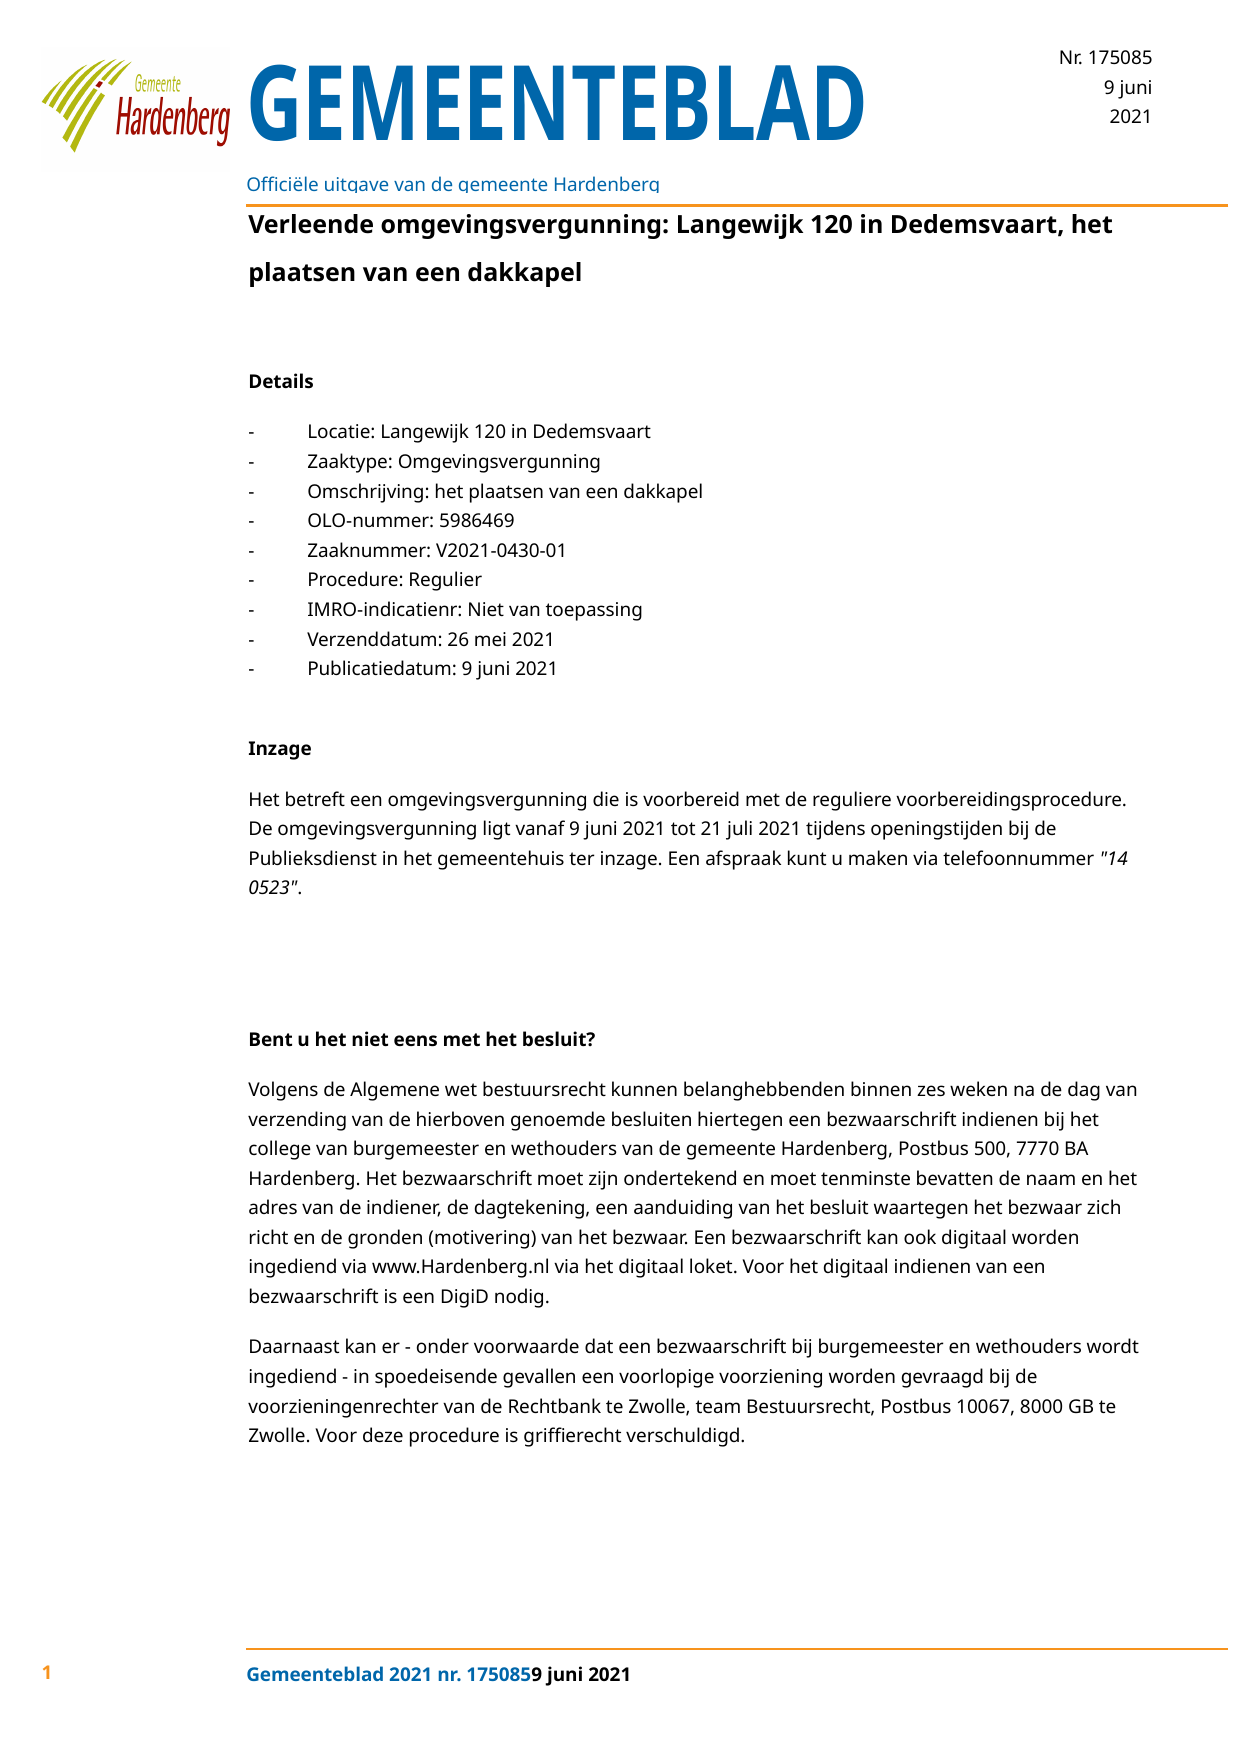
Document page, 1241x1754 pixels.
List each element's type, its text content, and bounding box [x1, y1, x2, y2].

list Locatie: Langewijk 120 in Dedemsvaart [248, 419, 1152, 444]
list IMRO-indicatienr: Niet van toepassing [248, 596, 1152, 622]
text Inzage [248, 735, 1152, 761]
text Bent u het niet eens met het besluit? [248, 1026, 1152, 1052]
text Daarnaast kan er - onder voorwaarde dat een bezwaarschrift bij burgemeester en wethouders wordt ingediend - in spoedeisende gevallen een voorlopige voorziening worden gevraagd bij de voorzieningenrechter van de Rechtbank te Zwolle, team Bestuursrecht, Postbus 10067, 8000 GB te Zwolle. Voor deze procedure is griffierecht verschuldigd. [248, 1334, 1152, 1448]
list Zaaktype: Omgevingsvergunning [248, 448, 1152, 474]
list Publicatiedatum: 9 juni 2021 [248, 655, 1152, 681]
text Verleende omgevingsvergunning: Langewijk 120 in Dedemsvaart, het plaatsen van een dakkapel [248, 207, 1152, 288]
list Procedure: Regulier [248, 567, 1152, 592]
list OLO-nummer: 5986469 [248, 507, 1152, 533]
list Zaaknummer: V2021-0430-01 [248, 537, 1152, 563]
text Details [248, 368, 1152, 394]
list Omschrijving: het plaatsen van een dakkapel [248, 478, 1152, 504]
picture [41, 47, 231, 172]
text Het betreft een omgevingsvergunning die is voorbereid met de reguliere voorbereidingsprocedure. De omgevingsvergunning ligt vanaf 9 juni 2021 tot 21 juli 2021 tijdens openingstijden bij de Publieksdienst in het gemeentehuis ter inzage. Een afspraak kunt u maken via telefoonnummer "14 0523". [248, 786, 1152, 900]
list Verzenddatum: 26 mei 2021 [248, 626, 1152, 652]
text Volgens de Algemene wet bestuursrecht kunnen belanghebbenden binnen zes weken na de dag van verzending van de hierboven genoemde besluiten hiertegen een bezwaarschrift indienen bij het college van burgemeester en wethouders van de gemeente Hardenberg, Postbus 500, 7770 BA Hardenberg. Het bezwaarschrift moet zijn ondertekend en moet tenminste bevatten de naam en het adres van de indiener, de dagtekening, een aanduiding van het besluit waartegen het bezwaar zich richt en de gronden (motivering) van het bezwaar. Een bezwaarschrift kan ook digitaal worden ingediend via www.Hardenberg.nl via het digitaal loket. Voor het digitaal indienen van een bezwaarschrift is een DigiD nodig. [248, 1076, 1152, 1309]
